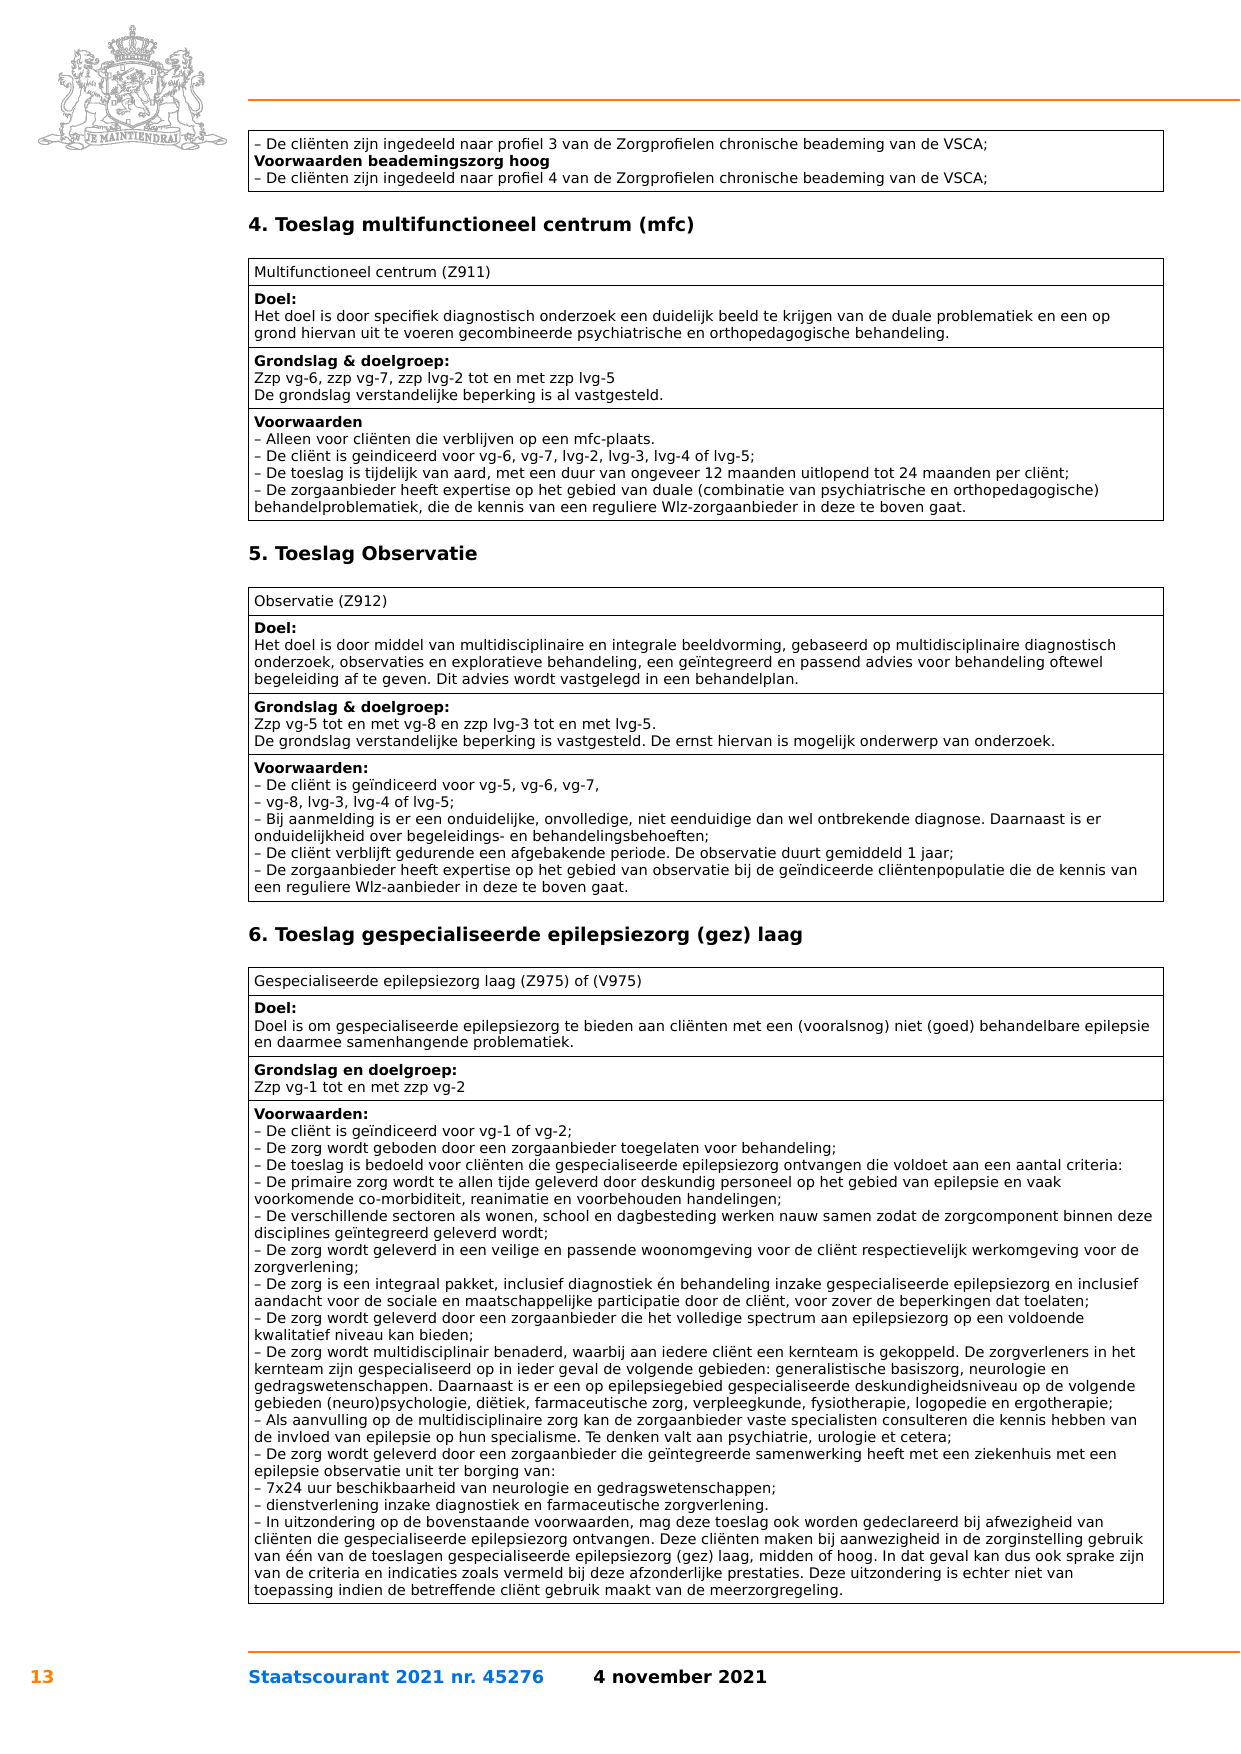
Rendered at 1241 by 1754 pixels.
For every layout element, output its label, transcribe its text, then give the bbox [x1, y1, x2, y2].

subtitle 4. Toeslag multifunctioneel centrum (mfc) [248, 214, 1163, 236]
table_cell Doel: Het doel is door specifiek diagnostisch onderzoek een duidelijk beeld te krijgen van de duale problematiek en een op grond hiervan uit te voeren gecombineerde psychiatrische en orthopedagogische behandeling. [249, 286, 1163, 347]
table_header Observatie (Z912) [249, 588, 1163, 614]
table_cell Grondslag & doelgroep: Zzp vg-5 tot en met vg-8 en zzp lvg-3 tot en met lvg-5. De grondslag verstandelijke beperking is vastgesteld. De ernst hiervan is mogelijk onderwerp van onderzoek. [249, 694, 1163, 754]
table_cell – De cliënten zijn ingedeeld naar profiel 3 van de Zorgprofielen chronische beademing van de VSCA; Voorwaarden beademingszorg hoog – De cliënten zijn ingedeeld naar profiel 4 van de Zorgprofielen chronische beademing van de VSCA; [249, 131, 1163, 191]
subtitle 5. Toeslag Observatie [248, 543, 1163, 565]
table_cell Doel: Het doel is door middel van multidisciplinaire en integrale beeldvorming, gebaseerd op multidisciplinaire diagnostisch onderzoek, observaties en exploratieve behandeling, een geïntegreerd en passend advies voor behandeling oftewel begeleiding af te geven. Dit advies wordt vastgelegd in een behandelplan. [249, 616, 1163, 693]
table_header Multifunctioneel centrum (Z911) [249, 259, 1163, 285]
table_cell Grondslag en doelgroep: Zzp vg-1 tot en met zzp vg-2 [249, 1057, 1163, 1100]
table_cell Doel: Doel is om gespecialiseerde epilepsiezorg te bieden aan cliënten met een (vooralsnog) niet (goed) behandelbare epilepsie en daarmee samenhangende problematiek. [249, 996, 1163, 1056]
subtitle 6. Toeslag gespecialiseerde epilepsiezorg (gez) laag [248, 923, 1163, 945]
table_cell Voorwaarden: – De cliënt is geïndiceerd voor vg-5, vg-6, vg-7, – vg-8, lvg-3, lvg-4 of lvg-5; – Bij aanmelding is er een onduidelijke, onvolledige, niet eenduidige dan wel ontbrekende diagnose. Daarnaast is er onduidelijkheid over begeleidings- en behandelingsbehoeften; – De cliënt verblijft gedurende een afgebakende periode. De observatie duurt gemiddeld 1 jaar; – De zorgaanbieder heeft expertise op het gebied van observatie bij de geïndiceerde cliëntenpopulatie die de kennis van een reguliere Wlz-aanbieder in deze te boven gaat. [249, 755, 1163, 901]
table_header Gespecialiseerde epilepsiezorg laag (Z975) of (V975) [249, 968, 1163, 995]
table_cell Grondslag & doelgroep: Zzp vg-6, zzp vg-7, zzp lvg-2 tot en met zzp lvg-5 De grondslag verstandelijke beperking is al vastgesteld. [249, 348, 1163, 408]
table_cell Voorwaarden: – De cliënt is geïndiceerd voor vg-1 of vg-2; – De zorg wordt geboden door een zorgaanbieder toegelaten voor behandeling; – De toeslag is bedoeld voor cliënten die gespecialiseerde epilepsiezorg ontvangen die voldoet aan een aantal criteria: – De primaire zorg wordt te allen tijde geleverd door deskundig personeel op het gebied van epilepsie en vaak voorkomende co-morbiditeit, reanimatie en voorbehouden handelingen; – De verschillende sectoren als wonen, school en dagbesteding werken nauw samen zodat de zorgcomponent binnen deze disciplines geïntegreerd geleverd wordt; – De zorg wordt geleverd in een veilige en passende woonomgeving voor de cliënt respectievelijk werkomgeving voor de zorgverlening; – De zorg is een integraal pakket, inclusief diagnostiek én behandeling inzake gespecialiseerde epilepsiezorg en inclusief aandacht voor de sociale en maatschappelijke participatie door de cliënt, voor zover de beperkingen dat toelaten; – De zorg wordt geleverd door een zorgaanbieder die het volledige spectrum aan epilepsiezorg op een voldoende kwalitatief niveau kan bieden; – De zorg wordt multidisciplinair benaderd, waarbij aan iedere cliënt een kernteam is gekoppeld. De zorgverleners in het kernteam zijn gespecialiseerd op in ieder geval de volgende gebieden: generalistische basiszorg, neurologie en gedragswetenschappen. Daarnaast is er een op epilepsiegebied gespecialiseerde deskundigheidsniveau op de volgende gebieden (neuro)psychologie, diëtiek, farmaceutische zorg, verpleegkunde, fysiotherapie, logopedie en ergotherapie; – Als aanvulling op de multidisciplinaire zorg kan de zorgaanbieder vaste specialisten consulteren die kennis hebben van de invloed van epilepsie op hun specialisme. Te denken valt aan psychiatrie, urologie et cetera; – De zorg wordt geleverd door een zorgaanbieder die geïntegreerde samenwerking heeft met een ziekenhuis met een epilepsie observatie unit ter borging van: – 7x24 uur beschikbaarheid van neurologie en gedragswetenschappen; – dienstverlening inzake diagnostiek en farmaceutische zorgverlening. – In uitzondering op de bovenstaande voorwaarden, mag deze toeslag ook worden gedeclareerd bij afwezigheid van cliënten die gespecialiseerde epilepsiezorg ontvangen. Deze cliënten maken bij aanwezigheid in de zorginstelling gebruik van één van de toeslagen gespecialiseerde epilepsiezorg (gez) laag, midden of hoog. In dat geval kan dus ook sprake zijn van de criteria en indicaties zoals vermeld bij deze afzonderlijke prestaties. Deze uitzondering is echter niet van toepassing indien de betreffende cliënt gebruik maakt van de meerzorgregeling. [249, 1101, 1163, 1603]
picture [38, 25, 227, 150]
table_cell Voorwaarden – Alleen voor cliënten die verblijven op een mfc-plaats. – De cliënt is geindiceerd voor vg-6, vg-7, lvg-2, lvg-3, lvg-4 of lvg-5; – De toeslag is tijdelijk van aard, met een duur van ongeveer 12 maanden uitlopend tot 24 maanden per cliënt; – De zorgaanbieder heeft expertise op het gebied van duale (combinatie van psychiatrische en orthopedagogische) behandelproblematiek, die de kennis van een reguliere Wlz-zorgaanbieder in deze te boven gaat. [249, 409, 1163, 520]
